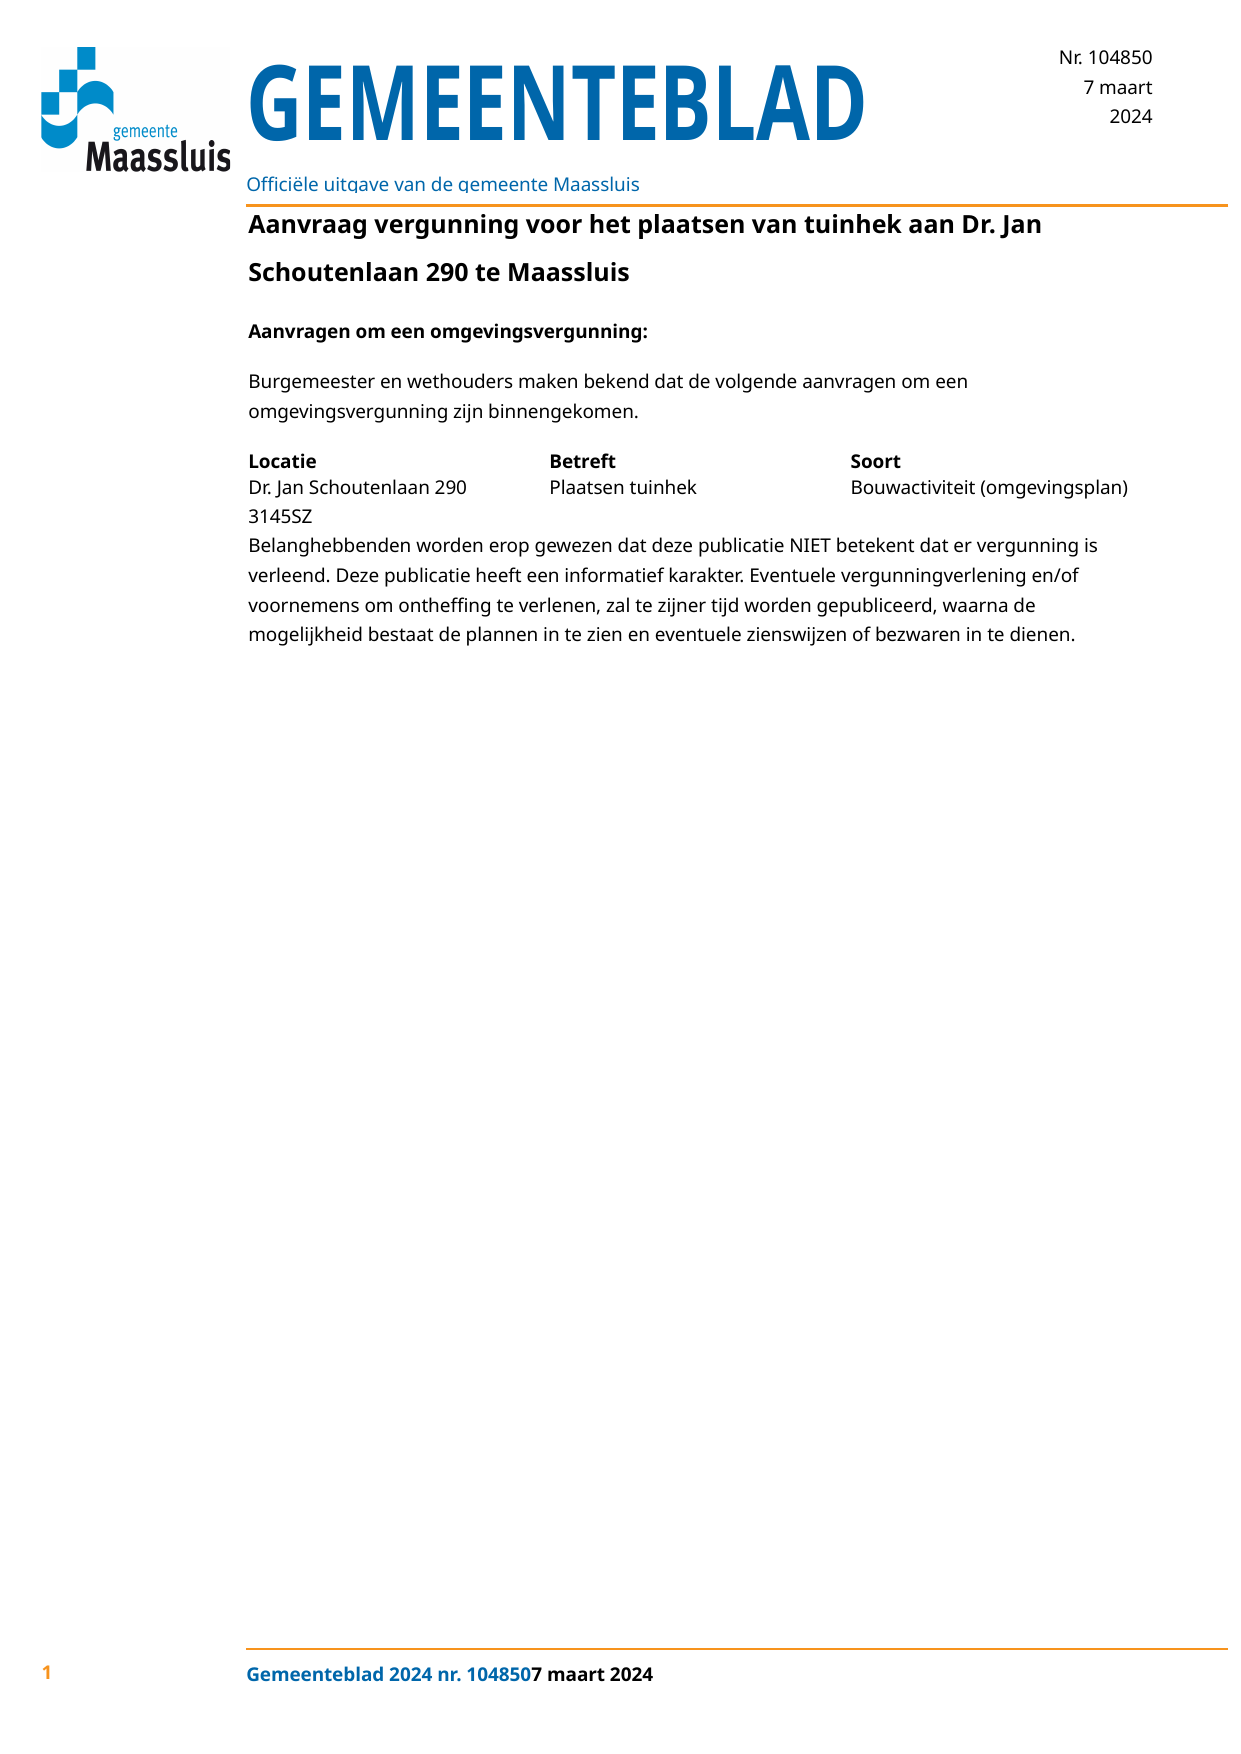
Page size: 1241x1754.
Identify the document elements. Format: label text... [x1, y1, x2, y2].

text Aanvraag vergunning voor het plaatsen van tuinhek aan Dr. Jan Schoutenlaan 290 te Maassluis [248, 207, 1152, 288]
picture [41, 47, 77, 92]
picture [41, 47, 231, 172]
table_cell Bouwactiviteit (omgevingsplan) [850, 474, 1152, 529]
text Aanvragen om een omgevingsvergunning: [248, 318, 1152, 344]
text Belanghebbenden worden erop gewezen dat deze publicatie NIET betekent dat er vergunning is verleend. Deze publicatie heeft een informatief karakter. Eventuele vergunningverlening en/of voornemens om ontheffing te verlenen, zal te zijner tijd worden gepubliceerd, waarna de mogelijkheid bestaat de plannen in te zien en eventuele zienswijzen of bezwaren in te dienen. [248, 533, 1152, 647]
text Burgemeester en wethouders maken bekend dat de volgende aanvragen om een omgevingsvergunning zijn binnengekomen. [248, 368, 1152, 424]
table_header Soort [850, 449, 1152, 474]
table_cell Dr. Jan Schoutenlaan 290 3145SZ [248, 474, 549, 529]
table_header Betreft [549, 449, 850, 474]
table_cell Plaatsen tuinhek [549, 474, 850, 529]
table_header Locatie [248, 449, 549, 474]
